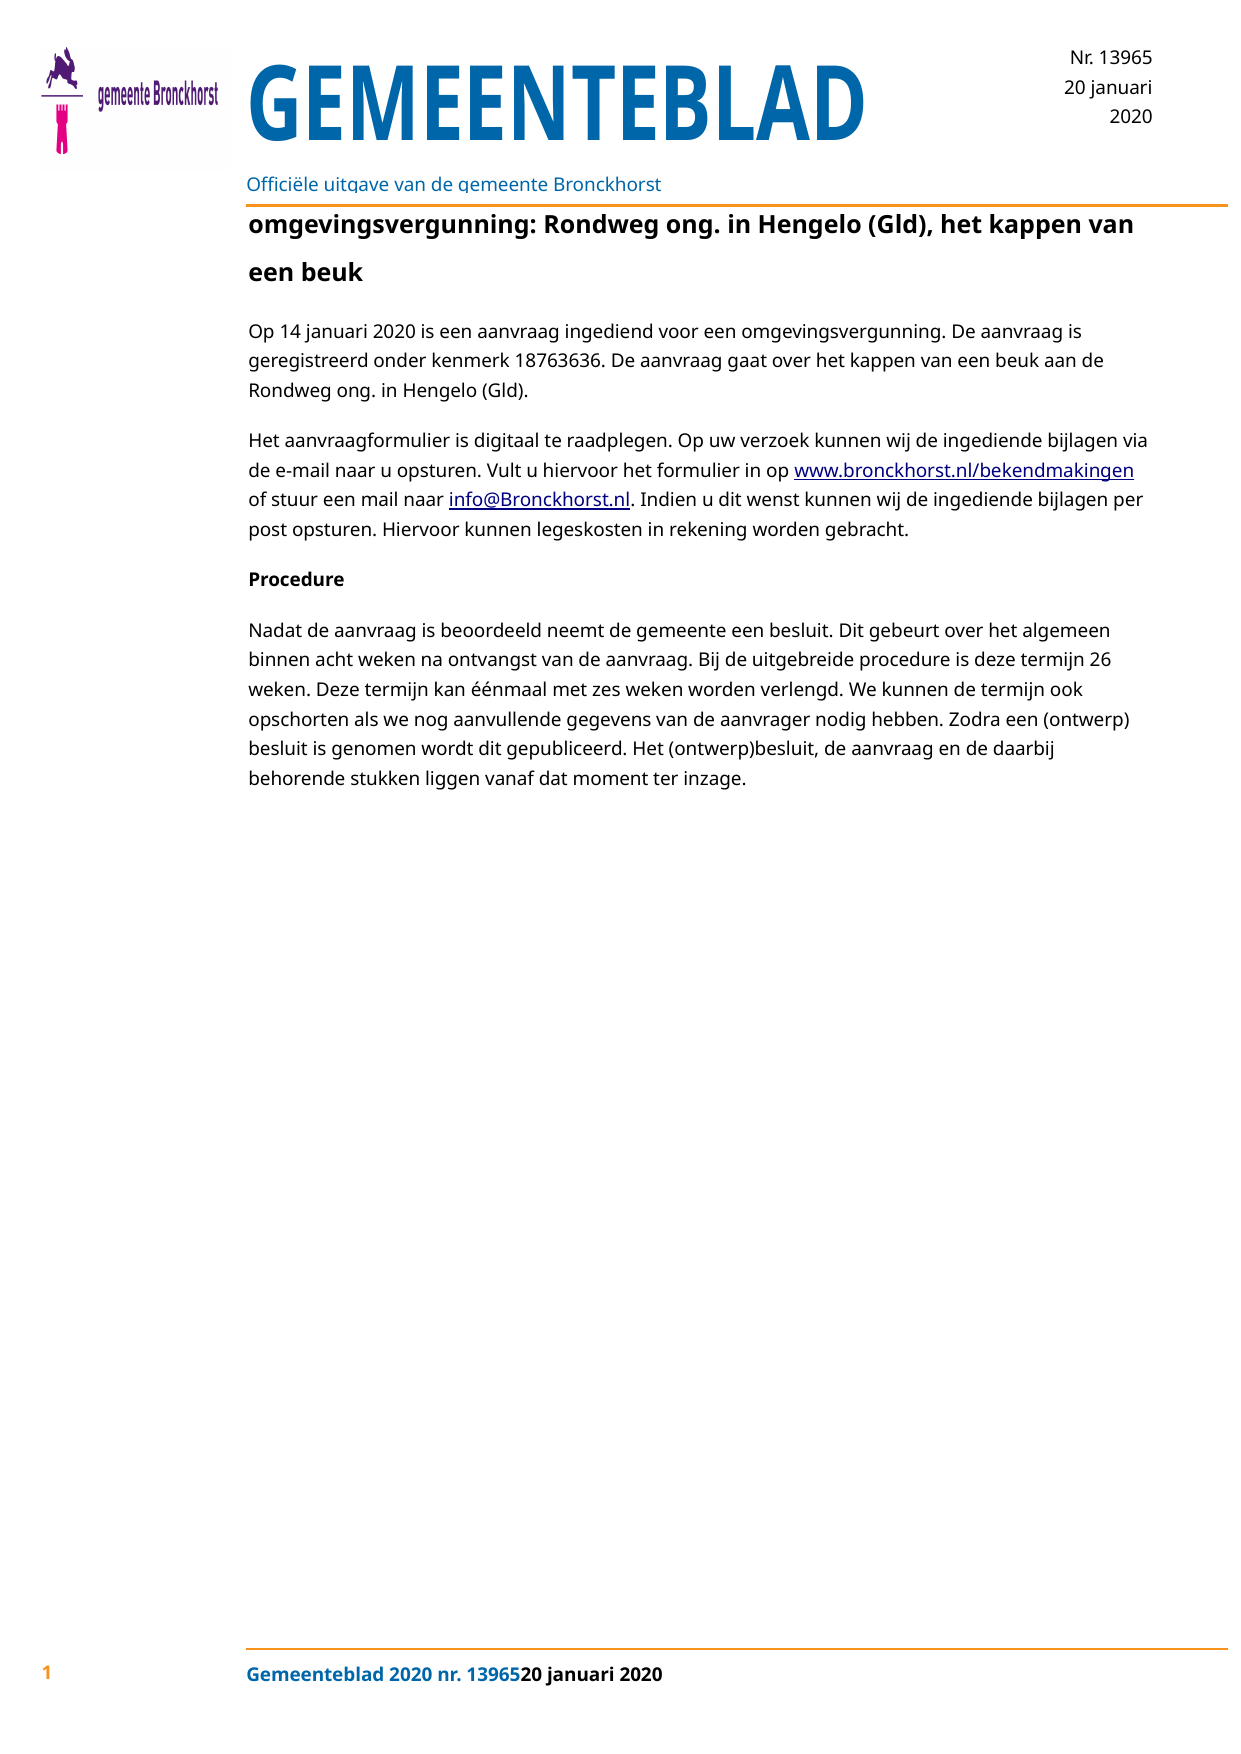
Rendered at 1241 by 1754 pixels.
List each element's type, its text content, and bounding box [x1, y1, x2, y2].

text Nadat de aanvraag is beoordeeld neemt de gemeente een besluit. Dit gebeurt over het algemeen binnen acht weken na ontvangst van de aanvraag. Bij de uitgebreide procedure is deze termijn 26 weken. Deze termijn kan éénmaal met zes weken worden verlengd. We kunnen de termijn ook opschorten als we nog aanvullende gegevens van de aanvrager nodig hebben. Zodra een (ontwerp) besluit is genomen wordt dit gepubliceerd. Het (ontwerp)besluit, de aanvraag en de daarbij behorende stukken liggen vanaf dat moment ter inzage. [248, 617, 1152, 791]
picture [41, 47, 231, 172]
text Het aanvraagformulier is digitaal te raadplegen. Op uw verzoek kunnen wij de ingediende bijlagen via de e-mail naar u opsturen. Vult u hiervoor het formulier in op www.bronckhorst.nl/bekendmakingen of stuur een mail naar info@Bronckhorst.nl. Indien u dit wenst kunnen wij de ingediende bijlagen per post opsturen. Hiervoor kunnen legeskosten in rekening worden gebracht. [248, 427, 1152, 542]
text Procedure [248, 567, 1152, 592]
text Op 14 januari 2020 is een aanvraag ingediend voor een omgevingsvergunning. De aanvraag is geregistreerd onder kenmerk 18763636. De aanvraag gaat over het kappen van een beuk aan de Rondweg ong. in Hengelo (Gld). [248, 318, 1152, 403]
text omgevingsvergunning: Rondweg ong. in Hengelo (Gld), het kappen van een beuk [248, 207, 1152, 288]
